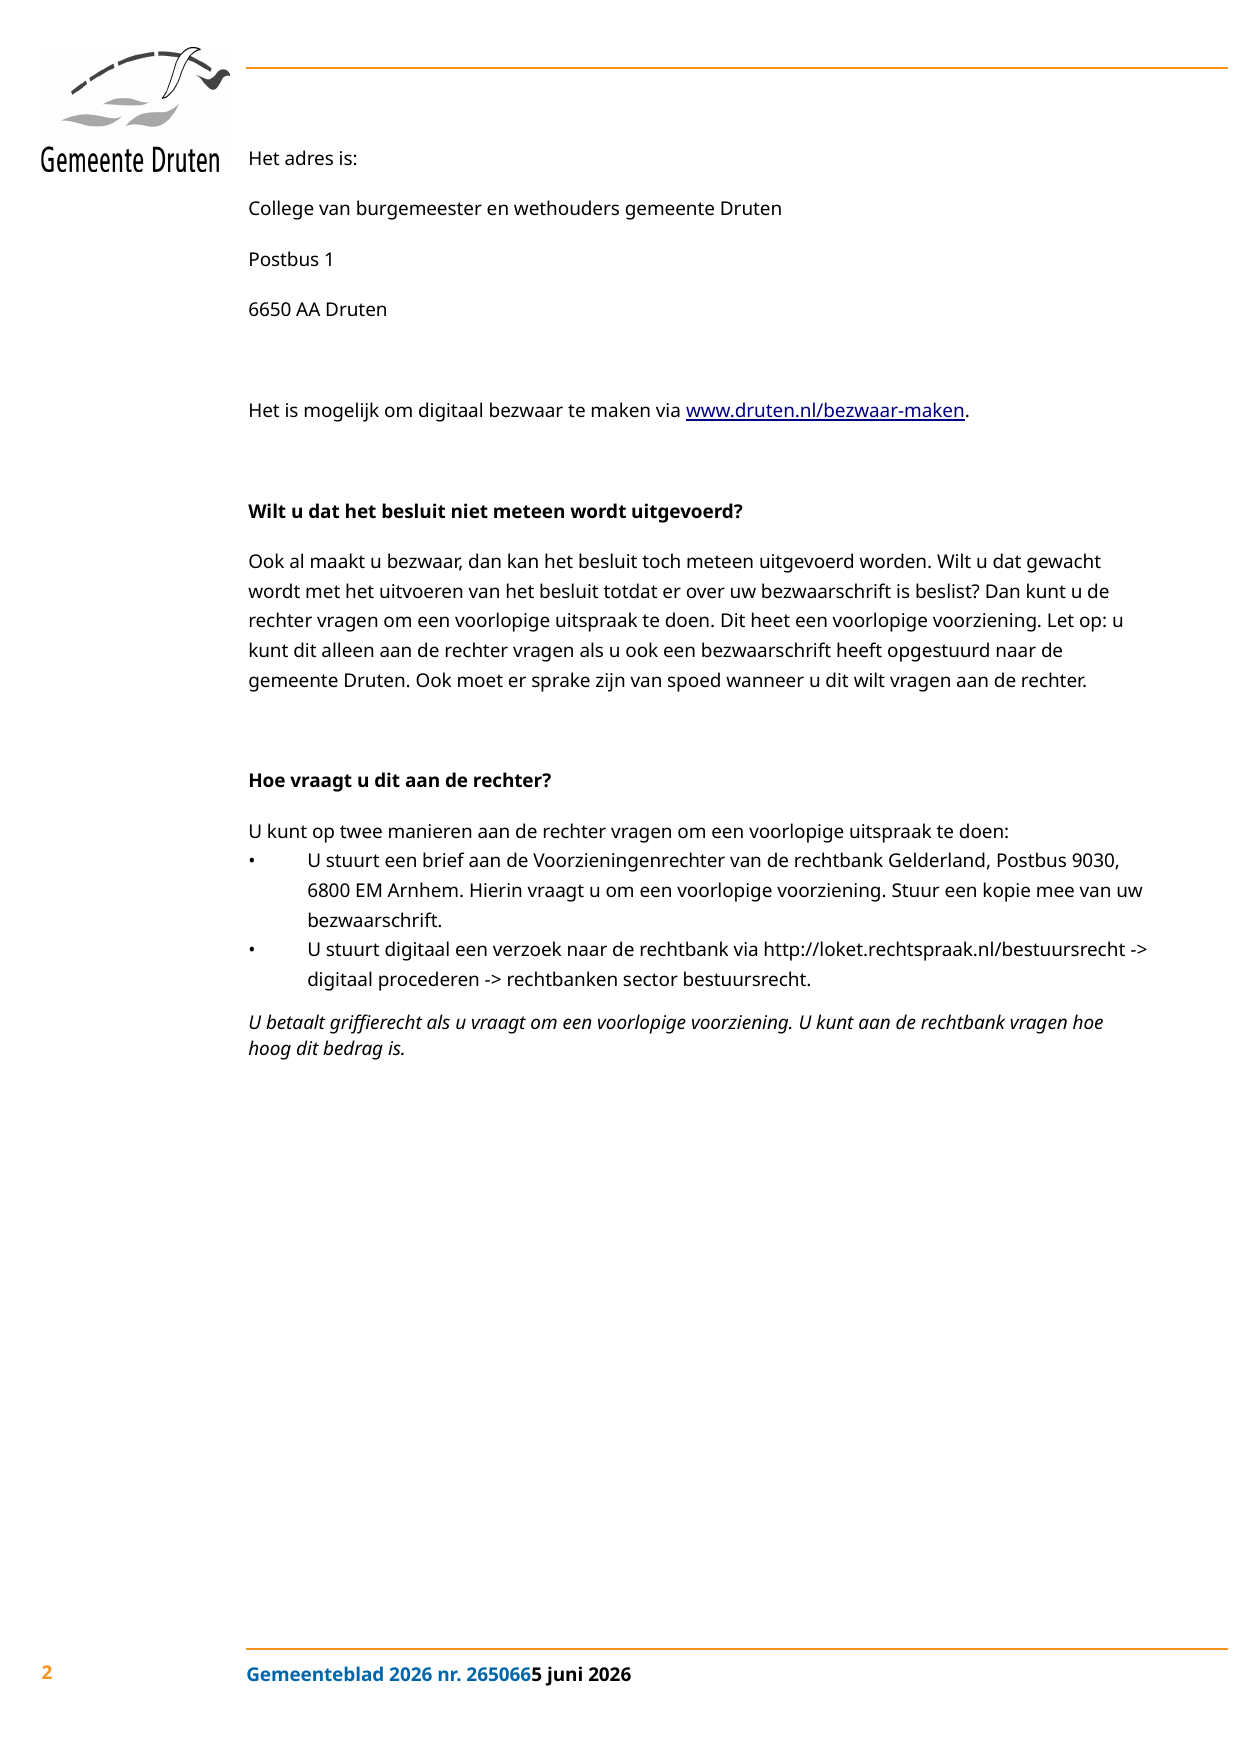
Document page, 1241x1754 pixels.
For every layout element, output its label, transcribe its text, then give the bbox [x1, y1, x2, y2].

text U betaalt griffierecht als u vraagt om een voorlopige voorziening. U kunt aan de rechtbank vragen hoe hoog dit bedrag is. [248, 1009, 1152, 1061]
text 6650 AA Druten [248, 296, 1152, 322]
text Ook al maakt u bezwaar, dan kan het besluit toch meteen uitgevoerd worden. Wilt u dat gewacht wordt met het uitvoeren van het besluit totdat er over uw bezwaarschrift is beslist? Dan kunt u de rechter vragen om een voorlopige uitspraak te doen. Dit heet een voorlopige voorziening. Let op: u kunt dit alleen aan de rechter vragen als u ook een bezwaarschrift heeft opgestuurd naar de gemeente Druten. Ook moet er sprake zijn van spoed wanneer u dit wilt vragen aan de rechter. [248, 548, 1152, 693]
text U kunt op twee manieren aan de rechter vragen om een voorlopige uitspraak te doen: [248, 818, 1152, 844]
text Het adres is: [248, 145, 1152, 171]
picture [41, 47, 231, 172]
text College van burgemeester en wethouders gemeente Druten [248, 196, 1152, 221]
text Het is mogelijk om digitaal bezwaar te maken via www.druten.nl/bezwaar-maken. [248, 397, 1152, 423]
text Wilt u dat het besluit niet meteen wordt uitgevoerd? [248, 498, 1152, 524]
list U stuurt een brief aan de Voorzieningenrechter van de rechtbank Gelderland, Postbus 9030, 6800 EM Arnhem. Hierin vraagt u om een voorlopige voorziening. Stuur een kopie mee van uw bezwaarschrift. [248, 848, 1152, 933]
list U stuurt digitaal een verzoek naar de rechtbank via http://loket.rechtspraak.nl/bestuursrecht -> digitaal procederen -> rechtbanken sector bestuursrecht. [248, 936, 1152, 992]
text Postbus 1 [248, 246, 1152, 272]
text Hoe vraagt u dit aan de rechter? [248, 768, 1152, 793]
